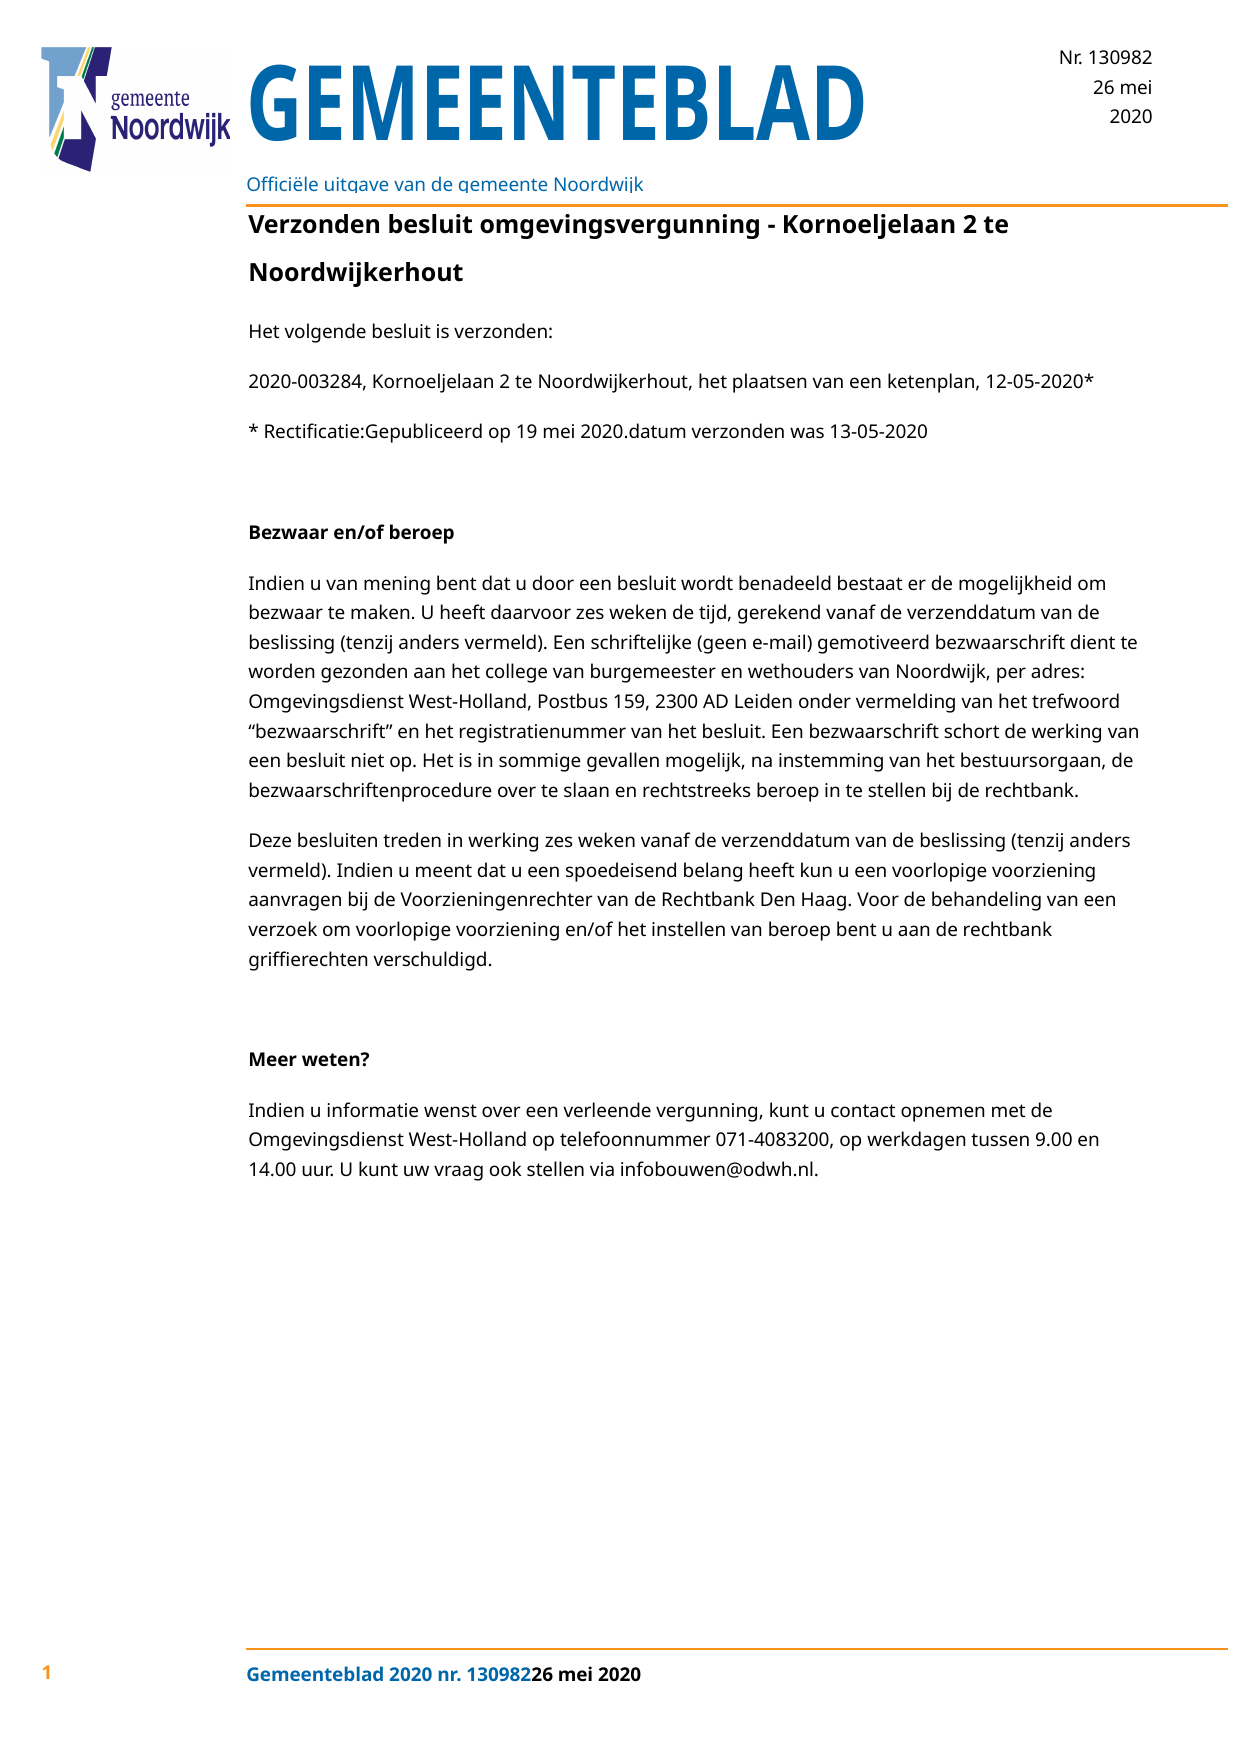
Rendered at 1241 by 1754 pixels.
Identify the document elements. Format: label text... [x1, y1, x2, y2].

text Indien u van mening bent dat u door een besluit wordt benadeeld bestaat er de mogelijkheid om bezwaar te maken. U heeft daarvoor zes weken de tijd, gerekend vanaf de verzenddatum van de beslissing (tenzij anders vermeld). Een schriftelijke (geen e-mail) gemotiveerd bezwaarschrift dient te worden gezonden aan het college van burgemeester en wethouders van Noordwijk, per adres: Omgevingsdienst West-Holland, Postbus 159, 2300 AD Leiden onder vermelding van het trefwoord “bezwaarschrift” en het registratienummer van het besluit. Een bezwaarschrift schort de werking van een besluit niet op. Het is in sommige gevallen mogelijk, na instemming van het bestuursorgaan, de bezwaarschriftenprocedure over te slaan en rechtstreeks beroep in te stellen bij de rechtbank. [248, 570, 1152, 803]
text Meer weten? [248, 1047, 1152, 1072]
text Deze besluiten treden in werking zes weken vanaf de verzenddatum van de beslissing (tenzij anders vermeld). Indien u meent dat u een spoedeisend belang heeft kun u een voorlopige voorziening aanvragen bij de Voorzieningenrechter van de Rechtbank Den Haag. Voor de behandeling van een verzoek om voorlopige voorziening en/of het instellen van beroep bent u aan de rechtbank griffierechten verschuldigd. [248, 827, 1152, 972]
text 2020-003284, Kornoeljelaan 2 te Noordwijkerhout, het plaatsen van een ketenplan, 12-05-2020* [248, 368, 1152, 394]
text * Rectificatie:Gepubliceerd op 19 mei 2020.datum verzonden was 13-05-2020 [248, 419, 1152, 444]
picture [41, 47, 231, 172]
text Indien u informatie wenst over een verleende vergunning, kunt u contact opnemen met de Omgevingsdienst West-Holland op telefoonnummer 071-4083200, op werkdagen tussen 9.00 en 14.00 uur. U kunt uw vraag ook stellen via infobouwen@odwh.nl. [248, 1097, 1152, 1182]
text Bezwaar en/of beroep [248, 519, 1152, 545]
text Verzonden besluit omgevingsvergunning - Kornoeljelaan 2 te Noordwijkerhout [248, 207, 1152, 288]
text Het volgende besluit is verzonden: [248, 318, 1152, 344]
